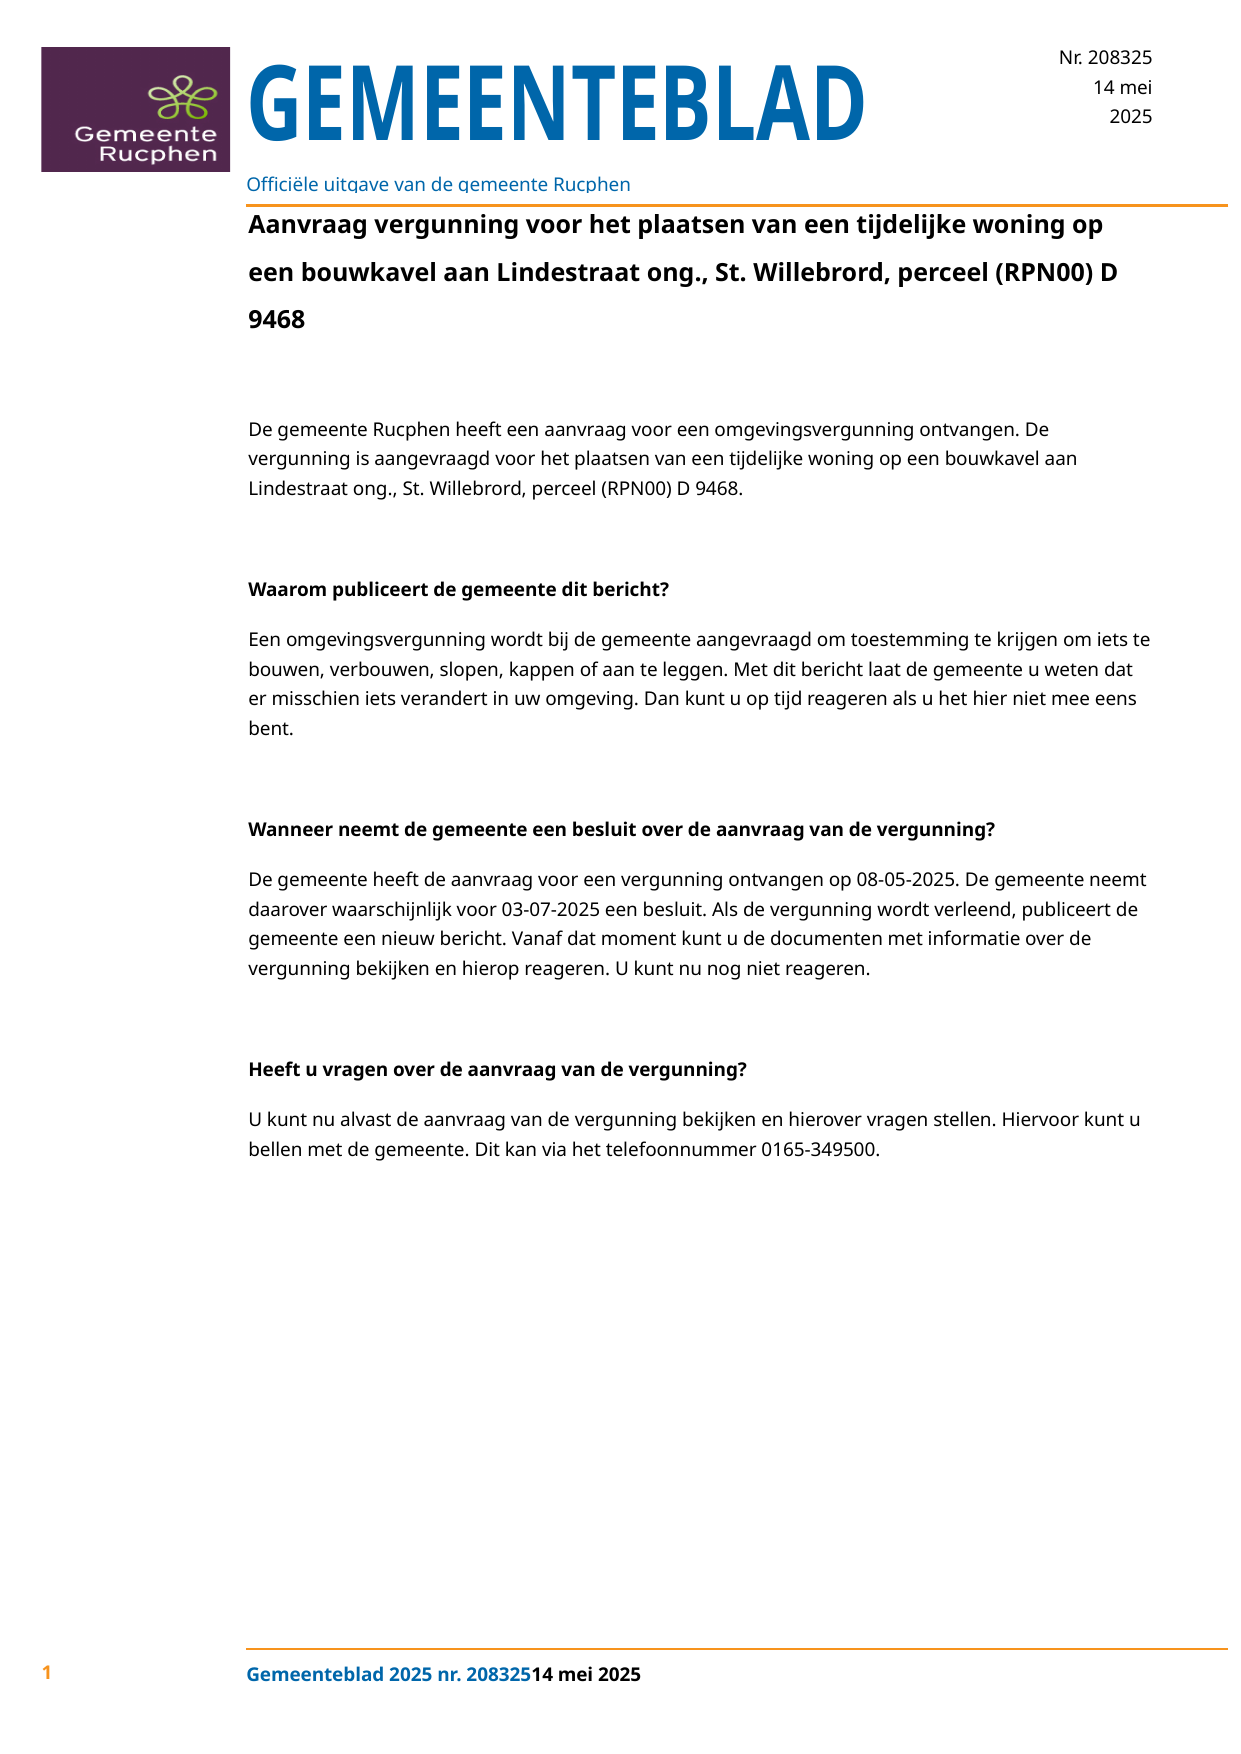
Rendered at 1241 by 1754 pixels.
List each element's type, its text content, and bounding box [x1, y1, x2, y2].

text De gemeente heeft de aanvraag voor een vergunning ontvangen op 08-05-2025. De gemeente neemt daarover waarschijnlijk voor 03-07-2025 een besluit. Als de vergunning wordt verleend, publiceert de gemeente een nieuw bericht. Vanaf dat moment kunt u de documenten met informatie over de vergunning bekijken en hierop reageren. U kunt nu nog niet reageren. [248, 866, 1152, 981]
text De gemeente Rucphen heeft een aanvraag voor een omgevingsvergunning ontvangen. De vergunning is aangevraagd voor het plaatsen van een tijdelijke woning op een bouwkavel aan Lindestraat ong., St. Willebrord, perceel (RPN00) D 9468. [248, 416, 1152, 501]
text Aanvraag vergunning voor het plaatsen van een tijdelijke woning op een bouwkavel aan Lindestraat ong., St. Willebrord, perceel (RPN00) D 9468 [248, 207, 1152, 336]
text Waarom publiceert de gemeente dit bericht? [248, 576, 1152, 602]
text U kunt nu alvast de aanvraag van de vergunning bekijken en hierover vragen stellen. Hiervoor kunt u bellen met de gemeente. Dit kan via het telefoonnummer 0165-349500. [248, 1106, 1152, 1162]
text Heeft u vragen over de aanvraag van de vergunning? [248, 1056, 1152, 1082]
text Een omgevingsvergunning wordt bij de gemeente aangevraagd om toestemming te krijgen om iets te bouwen, verbouwen, slopen, kappen of aan te leggen. Met dit bericht laat de gemeente u weten dat er misschien iets verandert in uw omgeving. Dan kunt u op tijd reageren als u het hier niet mee eens bent. [248, 626, 1152, 741]
picture [41, 47, 231, 172]
text Wanneer neemt de gemeente een besluit over de aanvraag van de vergunning? [248, 816, 1152, 842]
